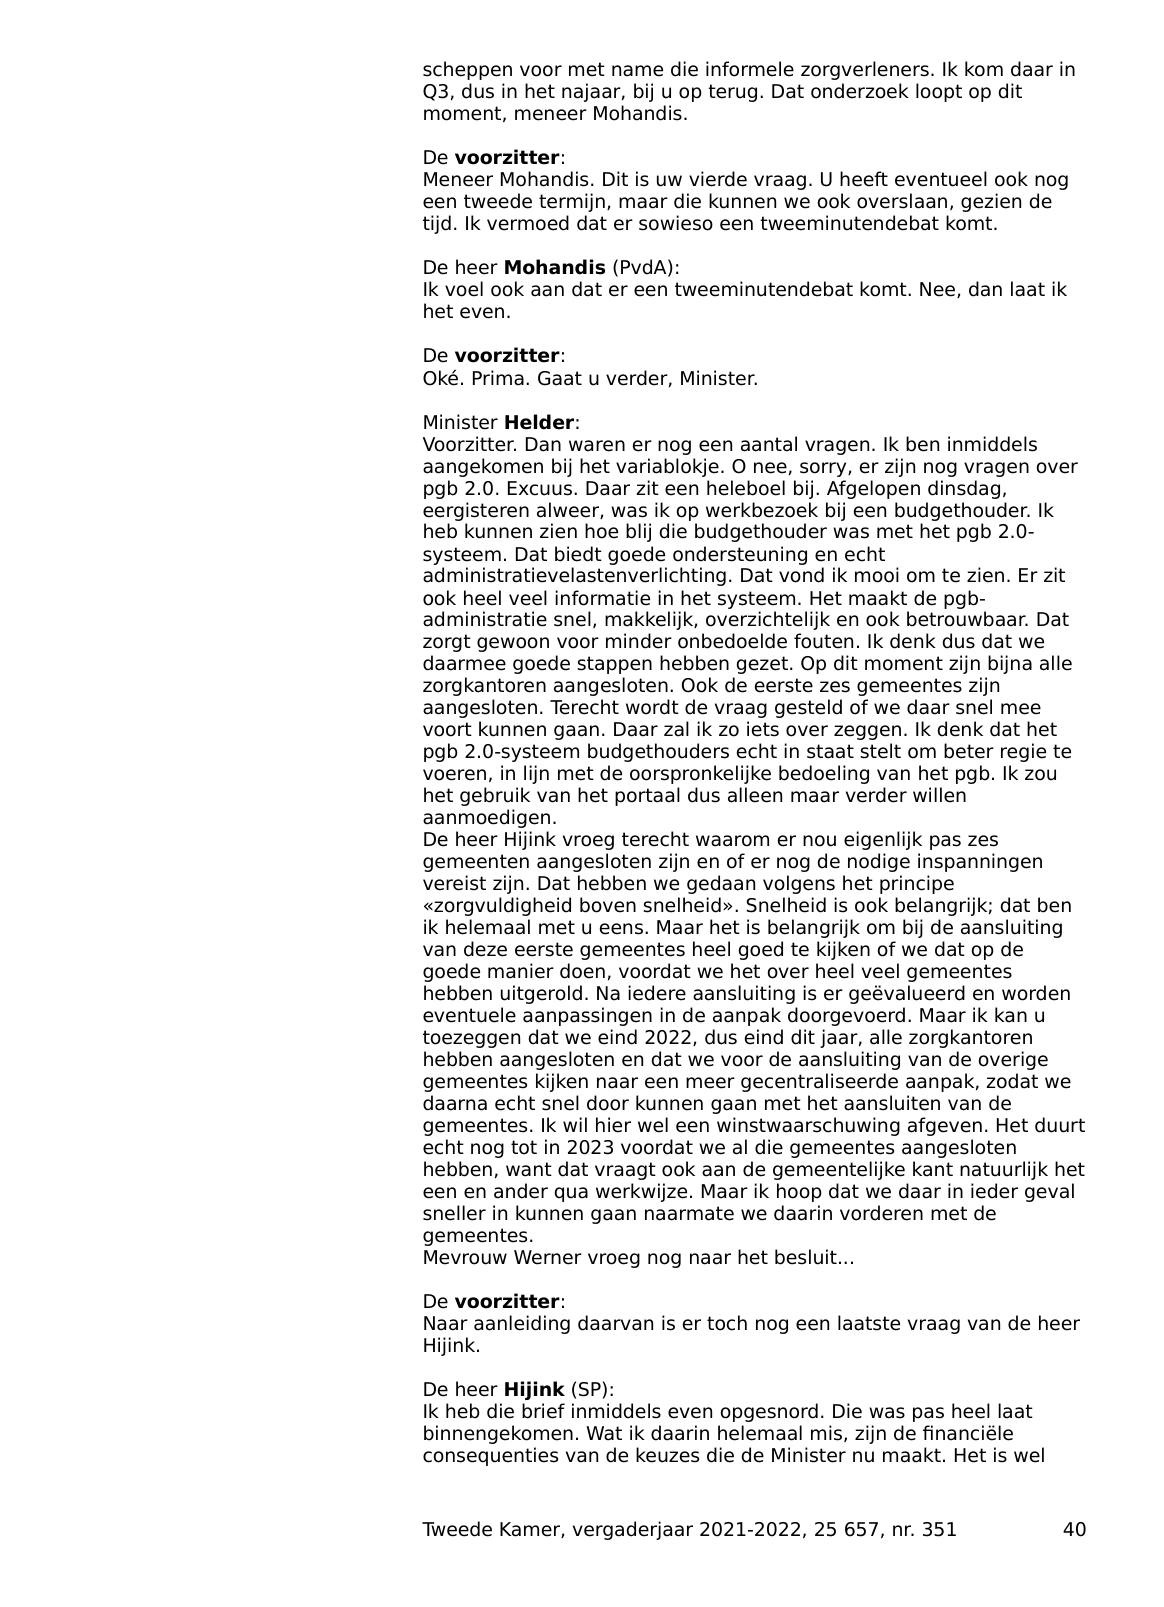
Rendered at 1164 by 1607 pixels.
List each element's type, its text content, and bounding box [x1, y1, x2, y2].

text De voorzitter: [422, 147, 1087, 169]
text Voorzitter. Dan waren er nog een aantal vragen. Ik ben inmiddels aangekomen bij het variablokje. O nee, sorry, er zijn nog vragen over pgb 2.0. Excuus. Daar zit een heleboel bij. Afgelopen dinsdag, eergisteren alweer, was ik op werkbezoek bij een budgethouder. Ik heb kunnen zien hoe blij die budgethouder was met het pgb 2.0-systeem. Dat biedt goede ondersteuning en echt administratievelastenverlichting. Dat vond ik mooi om te zien. Er zit ook heel veel informatie in het systeem. Het maakt de pgb-administratie snel, makkelijk, overzichtelijk en ook betrouwbaar. Dat zorgt gewoon voor minder onbedoelde fouten. Ik denk dus dat we daarmee goede stappen hebben gezet. Op dit moment zijn bijna alle zorgkantoren aangesloten. Ook de eerste zes gemeentes zijn aangesloten. Terecht wordt de vraag gesteld of we daar snel mee voort kunnen gaan. Daar zal ik zo iets over zeggen. Ik denk dat het pgb 2.0-systeem budgethouders echt in staat stelt om beter regie te voeren, in lijn met de oorspronkelijke bedoeling van het pgb. Ik zou het gebruik van het portaal dus alleen maar verder willen aanmoedigen. [422, 433, 1087, 829]
text De heer Hijink vroeg terecht waarom er nou eigenlijk pas zes gemeenten aangesloten zijn en of er nog de nodige inspanningen vereist zijn. Dat hebben we gedaan volgens het principe «zorgvuldigheid boven snelheid». Snelheid is ook belangrijk; dat ben ik helemaal met u eens. Maar het is belangrijk om bij de aansluiting van deze eerste gemeentes heel goed te kijken of we dat op de goede manier doen, voordat we het over heel veel gemeentes hebben uitgerold. Na iedere aansluiting is er geëvalueerd en worden eventuele aanpassingen in de aanpak doorgevoerd. Maar ik kan u toezeggen dat we eind 2022, dus eind dit jaar, alle zorgkantoren hebben aangesloten en dat we voor de aansluiting van de overige gemeentes kijken naar een meer gecentraliseerde aanpak, zodat we daarna echt snel door kunnen gaan met het aansluiten van de gemeentes. Ik wil hier wel een winstwaarschuwing afgeven. Het duurt echt nog tot in 2023 voordat we al die gemeentes aangesloten hebben, want dat vraagt ook aan de gemeentelijke kant natuurlijk het een en ander qua werkwijze. Maar ik hoop dat we daar in ieder geval sneller in kunnen gaan naarmate we daarin vorderen met de gemeentes. [422, 829, 1087, 1247]
text Ik heb die brief inmiddels even opgesnord. Die was pas heel laat binnengekomen. Wat ik daarin helemaal mis, zijn de financiële consequenties van de keuzes die de Minister nu maakt. Het is wel [422, 1401, 1087, 1467]
text Oké. Prima. Gaat u verder, Minister. [422, 367, 1087, 389]
text Minister Helder: [422, 412, 1087, 433]
text De voorzitter: [422, 1291, 1087, 1313]
text De voorzitter: [422, 345, 1087, 367]
text Ik voel ook aan dat er een tweeminutendebat komt. Nee, dan laat ik het even. [422, 279, 1087, 323]
text Meneer Mohandis. Dit is uw vierde vraag. U heeft eventueel ook nog een tweede termijn, maar die kunnen we ook overslaan, gezien de tijd. Ik vermoed dat er sowieso een tweeminutendebat komt. [422, 169, 1087, 235]
text Naar aanleiding daarvan is er toch nog een laatste vraag van de heer Hijink. [422, 1313, 1087, 1357]
text scheppen voor met name die informele zorgverleners. Ik kom daar in Q3, dus in het najaar, bij u op terug. Dat onderzoek loopt op dit moment, meneer Mohandis. [422, 59, 1087, 125]
text De heer Mohandis (PvdA): [422, 257, 1087, 279]
text De heer Hijink (SP): [422, 1379, 1087, 1401]
text Mevrouw Werner vroeg nog naar het besluit... [422, 1247, 1087, 1269]
